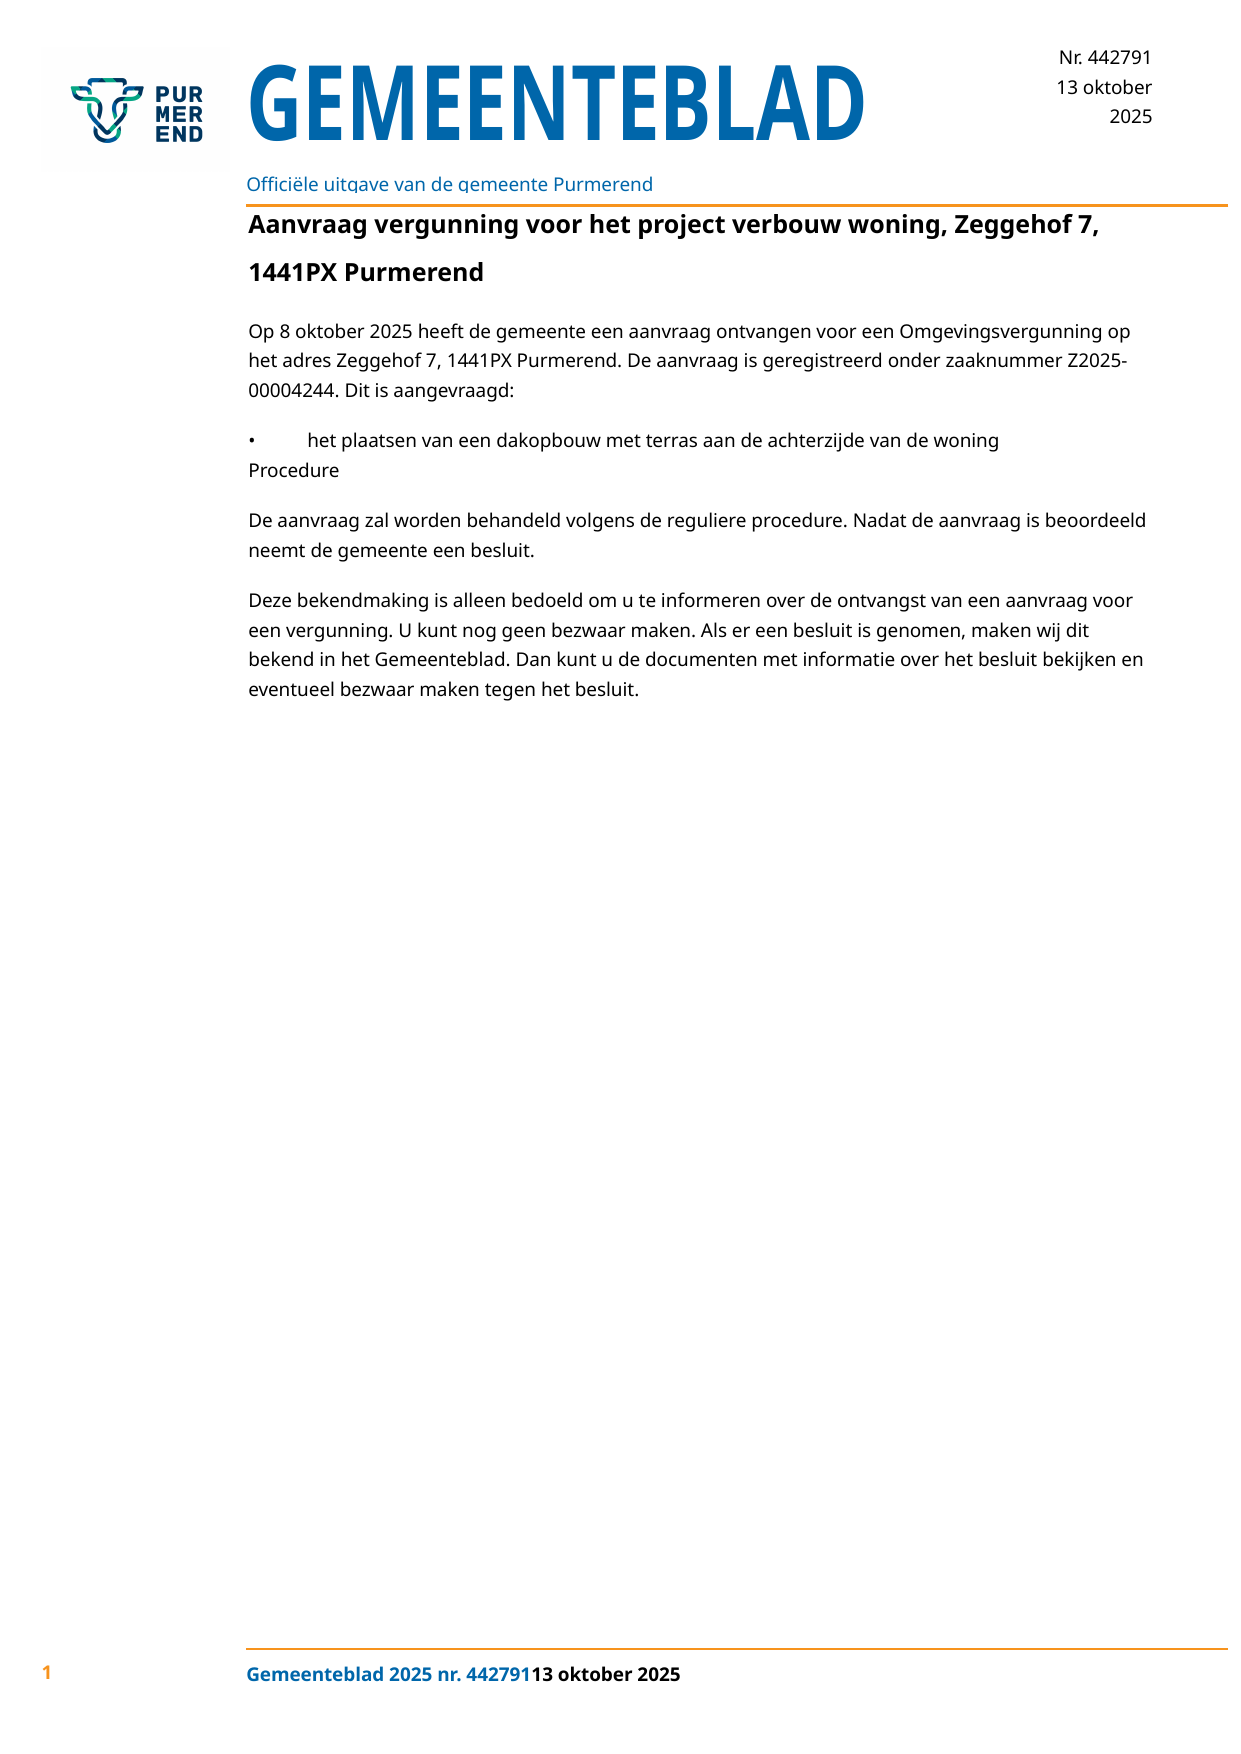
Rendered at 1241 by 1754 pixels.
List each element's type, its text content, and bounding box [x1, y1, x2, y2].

text Op 8 oktober 2025 heeft de gemeente een aanvraag ontvangen voor een Omgevingsvergunning op het adres Zeggehof 7, 1441PX Purmerend. De aanvraag is geregistreerd onder zaaknummer Z2025-00004244. Dit is aangevraagd: [248, 318, 1152, 403]
text Deze bekendmaking is alleen bedoeld om u te informeren over de ontvangst van een aanvraag voor een vergunning. U kunt nog geen bezwaar maken. Als er een besluit is genomen, maken wij dit bekend in het Gemeenteblad. Dan kunt u de documenten met informatie over het besluit bekijken en eventueel bezwaar maken tegen het besluit. [248, 587, 1152, 702]
text Procedure [248, 457, 1152, 483]
text De aanvraag zal worden behandeld volgens de reguliere procedure. Nadat de aanvraag is beoordeeld neemt de gemeente een besluit. [248, 507, 1152, 563]
list het plaatsen van een dakopbouw met terras aan de achterzijde van de woning [248, 427, 1152, 453]
text Aanvraag vergunning voor het project verbouw woning, Zeggehof 7, 1441PX Purmerend [248, 207, 1152, 288]
picture [41, 47, 231, 172]
